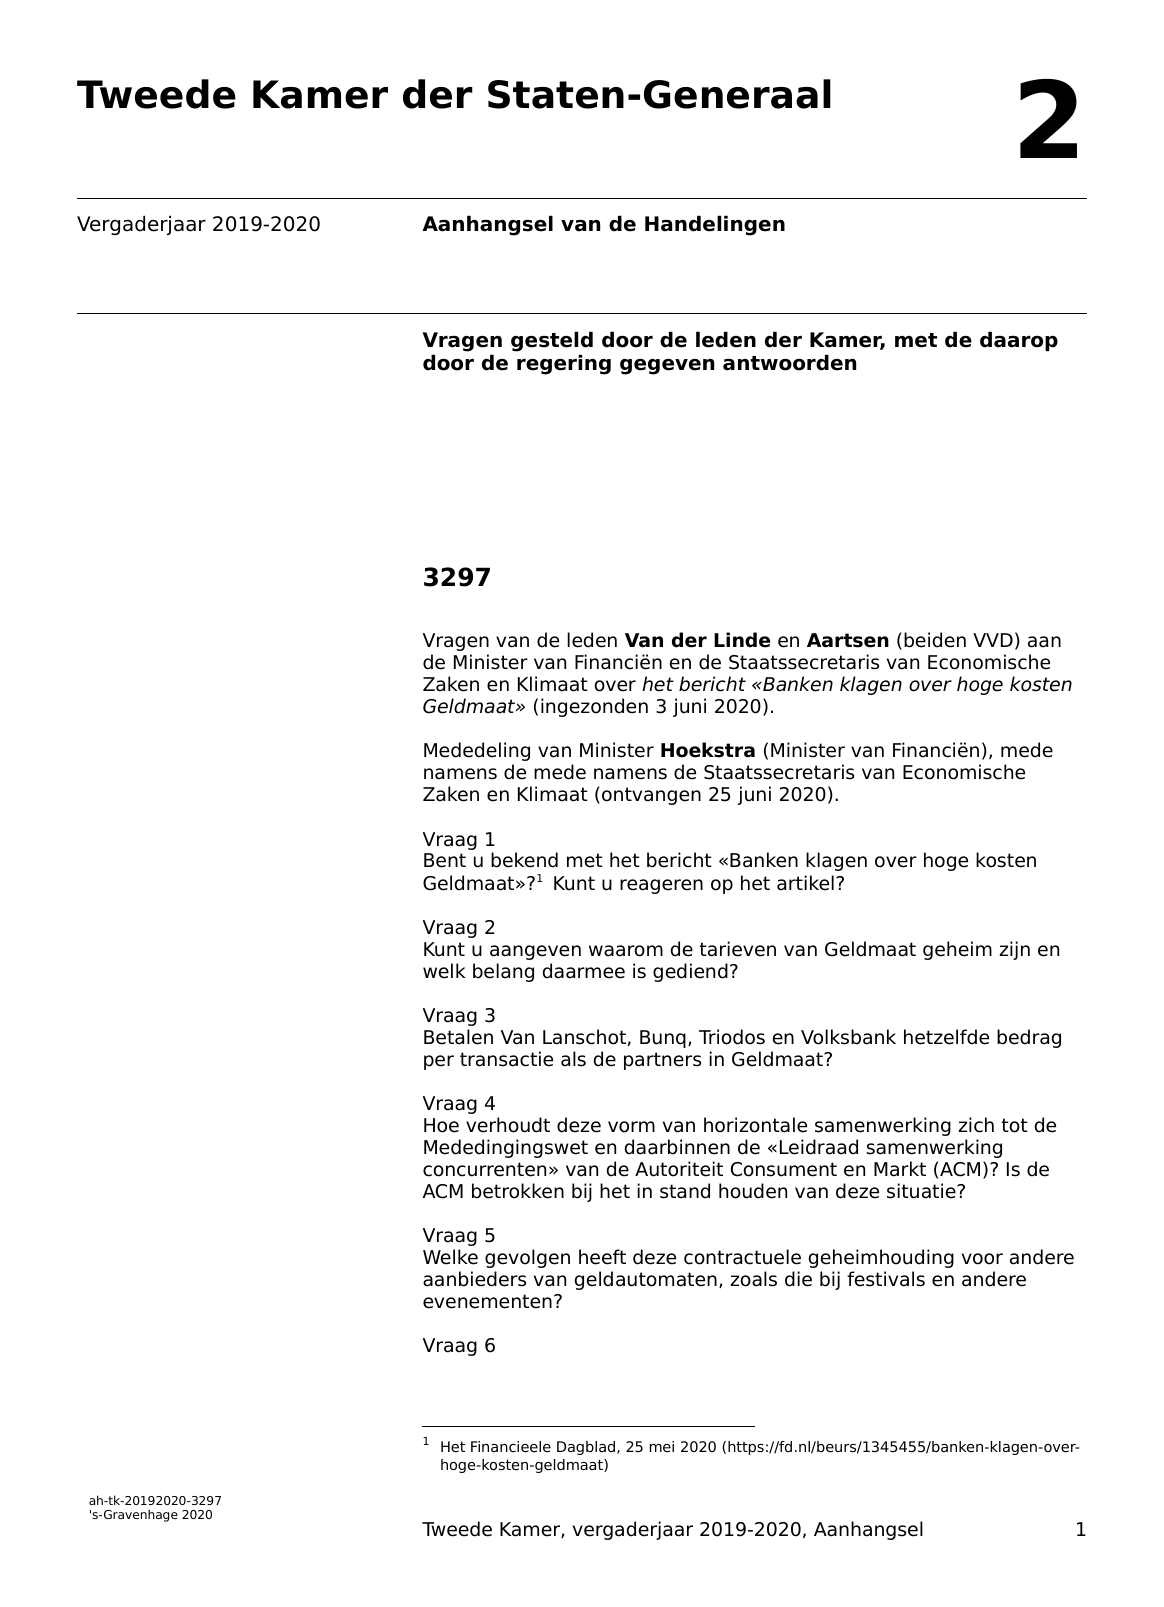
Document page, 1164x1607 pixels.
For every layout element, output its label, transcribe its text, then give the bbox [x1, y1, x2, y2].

table_cell [77, 314, 422, 375]
text Bent u bekend met het bericht «Banken klagen over hoge kosten Geldmaat»? Kunt u reageren op het artikel? [422, 850, 1087, 894]
text Welke gevolgen heeft deze contractuele geheimhouding voor andere aanbieders van geld­automaten, zoals die bij festivals en andere evenementen? [422, 1247, 1087, 1313]
table_header 2 [886, 59, 1087, 198]
text Kunt u aangeven waarom de tarieven van Geldmaat geheim zijn en welk belang daarmee is gediend? [422, 938, 1087, 982]
text Vraag 1 [422, 828, 1087, 850]
text Hoe verhoudt deze vorm van horizontale samenwerking zich tot de Mededingingswet en daarbinnen de «Leidraad samenwerking concurrenten» van de Autoriteit Consument en Markt (ACM)? Is de ACM betrokken bij het in stand houden van deze situatie? [422, 1115, 1087, 1203]
text Mededeling van Minister Hoekstra (Minister van Financiën), mede namens de mede namens de Staatssecretaris van Economische Zaken en Klimaat (ontvangen 25 juni 2020). [422, 740, 1087, 806]
table_cell Vragen gesteld door de leden der Kamer, met de daarop door de regering gegeven antwoorden [422, 314, 1087, 375]
table_cell Aanhangsel van de Handelingen [422, 199, 1087, 313]
text Vraag 6 [422, 1335, 1087, 1357]
table_header Tweede Kamer der Staten-Generaal [77, 59, 886, 198]
text Het Financieele Dagblad, 25 mei 2020 (https://fd.nl/beurs/1345455/banken-klagen-over-hoge-kosten-geldmaat) [422, 1435, 1087, 1474]
text Vraag 2 [422, 917, 1087, 938]
text Vragen van de leden Van der Linde en Aartsen (beiden VVD) aan de Minister van Financiën en de Staatssecretaris van Economische Zaken en Klimaat over het bericht «Banken klagen over hoge kosten Geldmaat» (ingezonden 3 juni 2020). [422, 630, 1087, 718]
text Betalen Van Lanschot, Bunq, Triodos en Volksbank hetzelfde bedrag per transactie als de partners in Geldmaat? [422, 1027, 1087, 1071]
text Vraag 5 [422, 1225, 1087, 1247]
text Vraag 4 [422, 1093, 1087, 1115]
text Vraag 3 [422, 1005, 1087, 1027]
text 's-Gravenhage 2020 [88, 1508, 323, 1522]
table_cell Vergaderjaar 2019-2020 [77, 199, 422, 313]
text ah-tk-20192020-3297 [88, 1494, 323, 1508]
text 3297 [422, 563, 1087, 592]
